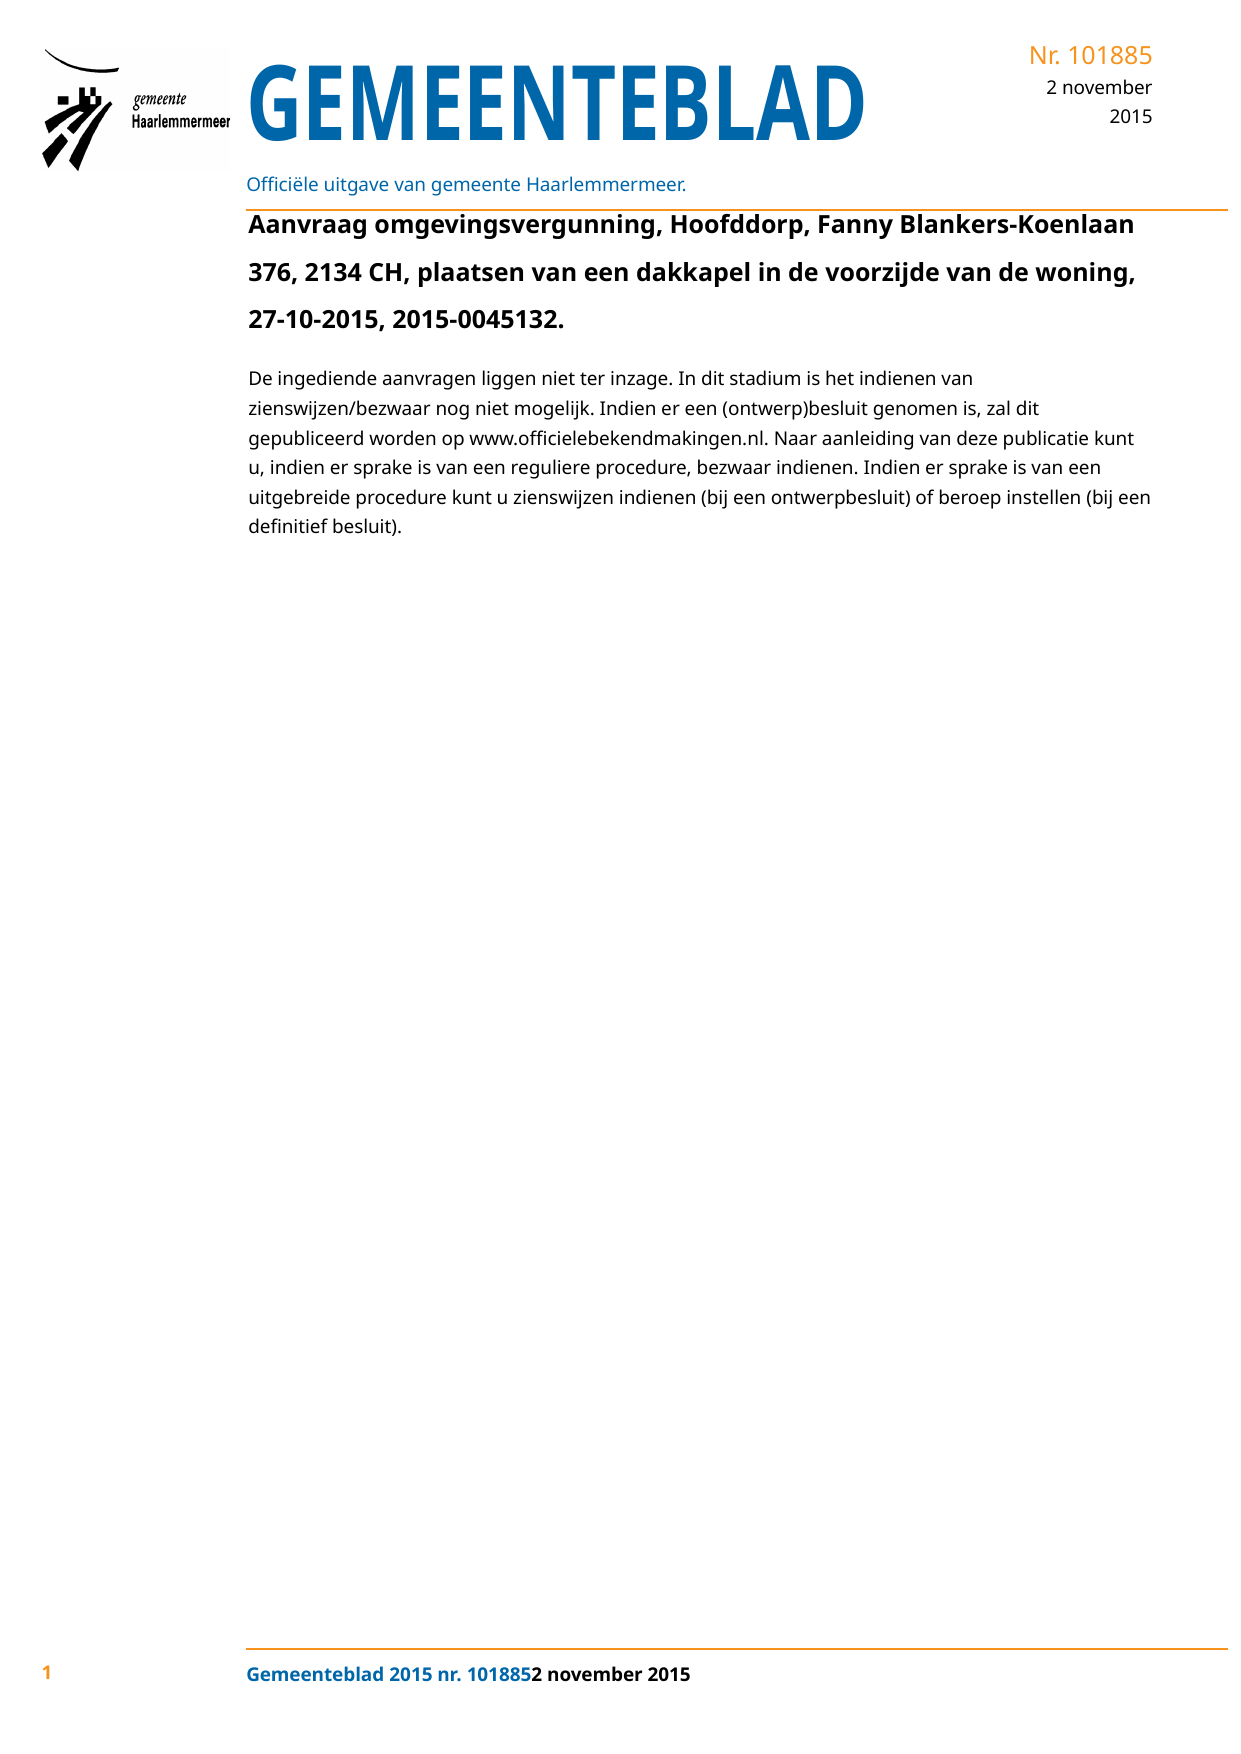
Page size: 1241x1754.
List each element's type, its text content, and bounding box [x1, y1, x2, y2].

text Aanvraag omgevingsvergunning, Hoofddorp, Fanny Blankers-Koenlaan 376, 2134 CH, plaatsen van een dakkapel in de voorzijde van de woning, 27-10-2015, 2015-0045132. [248, 211, 1152, 336]
picture [41, 47, 231, 172]
text De ingediende aanvragen liggen niet ter inzage. In dit stadium is het indienen van zienswijzen/bezwaar nog niet mogelijk. Indien er een (ontwerp)besluit genomen is, zal dit gepubliceerd worden op www.officielebekendmakingen.nl. Naar aanleiding van deze publicatie kunt u, indien er sprake is van een reguliere procedure, bezwaar indienen. Indien er sprake is van een uitgebreide procedure kunt u zienswijzen indienen (bij een ontwerpbesluit) of beroep instellen (bij een definitief besluit). [248, 366, 1152, 539]
